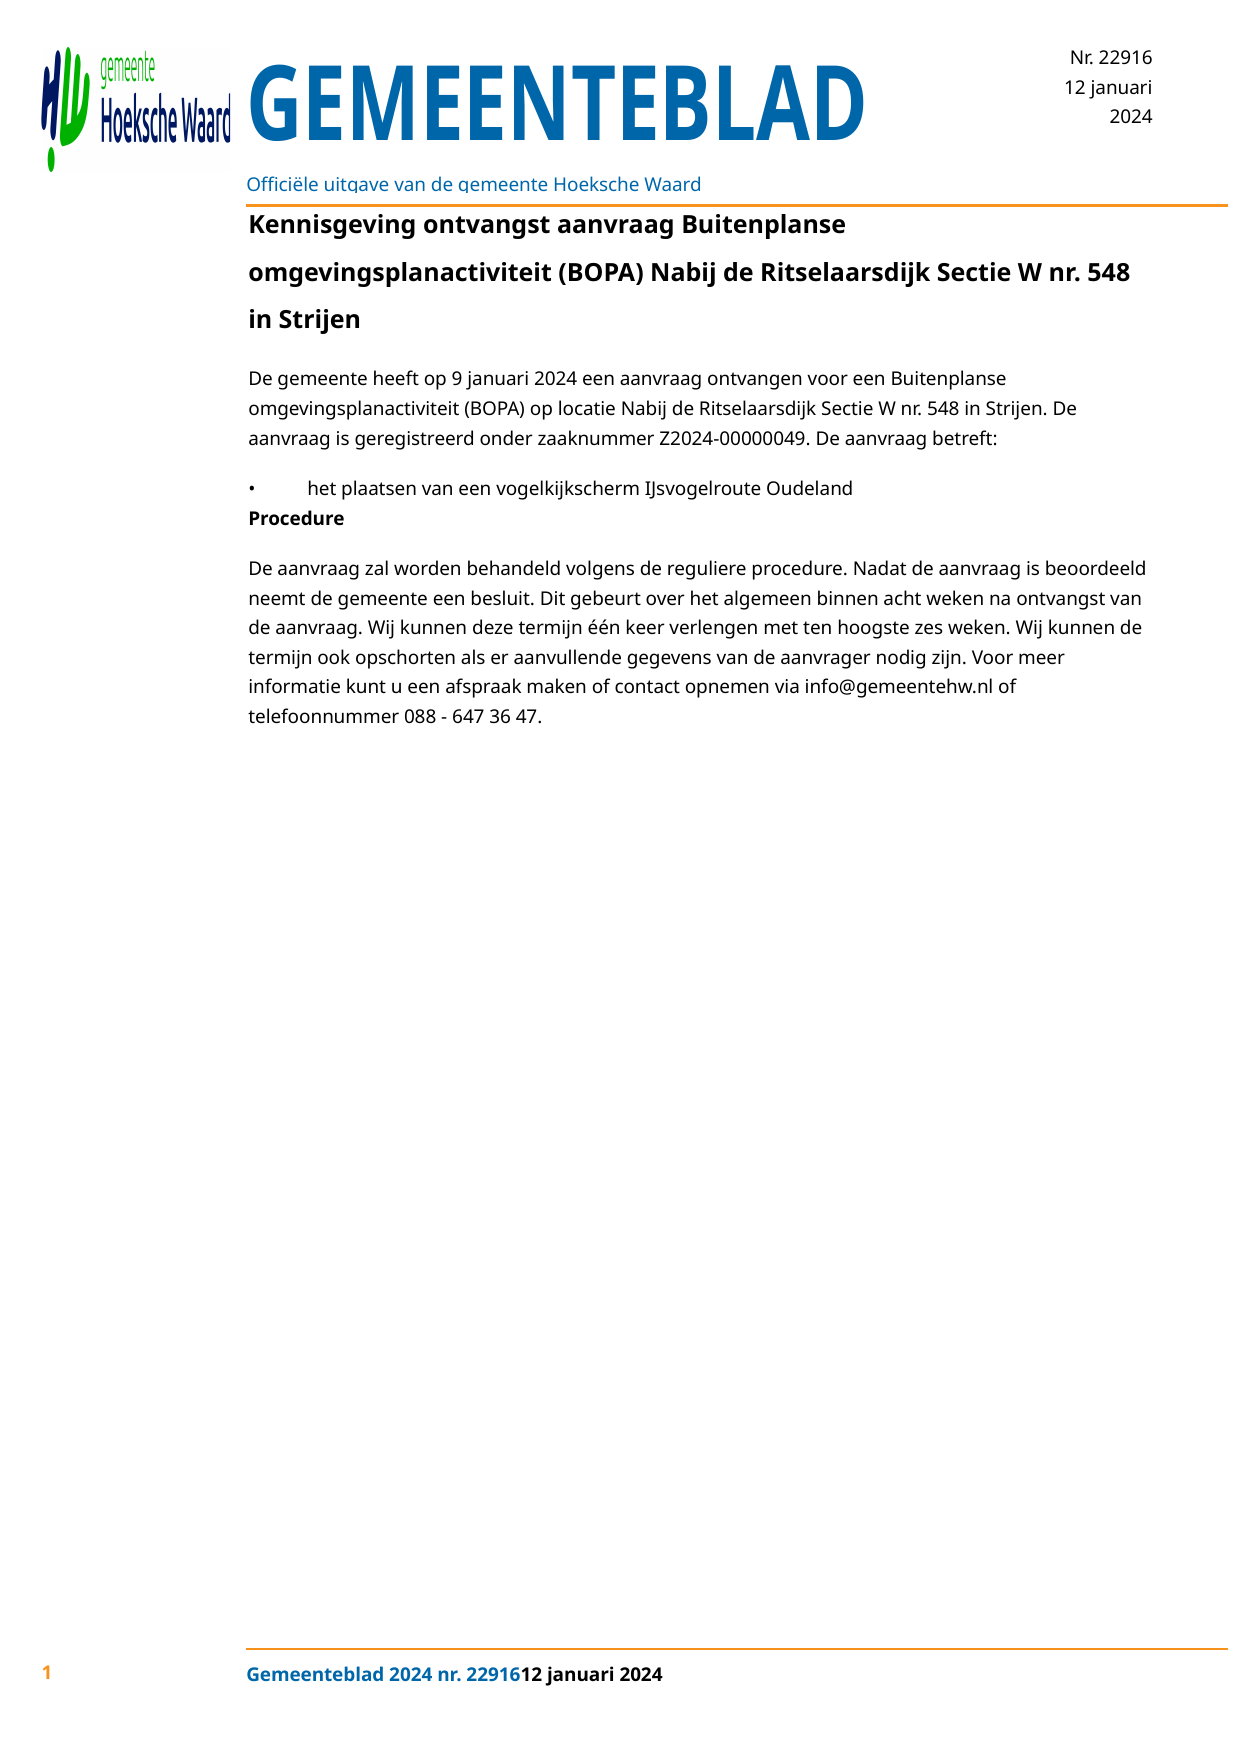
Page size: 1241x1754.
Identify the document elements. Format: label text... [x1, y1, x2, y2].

text De gemeente heeft op 9 januari 2024 een aanvraag ontvangen voor een Buitenplanse omgevingsplanactiviteit (BOPA) op locatie Nabij de Ritselaarsdijk Sectie W nr. 548 in Strijen. De aanvraag is geregistreerd onder zaaknummer Z2024-00000049. De aanvraag betreft: [248, 366, 1152, 450]
text Kennisgeving ontvangst aanvraag Buitenplanse omgevingsplanactiviteit (BOPA) Nabij de Ritselaarsdijk Sectie W nr. 548 in Strijen [248, 207, 1152, 336]
picture [41, 47, 231, 172]
list het plaatsen van een vogelkijkscherm IJsvogelroute Oudeland [248, 475, 1152, 501]
text De aanvraag zal worden behandeld volgens de reguliere procedure. Nadat de aanvraag is beoordeeld neemt de gemeente een besluit. Dit gebeurt over het algemeen binnen acht weken na ontvangst van de aanvraag. Wij kunnen deze termijn één keer verlengen met ten hoogste zes weken. Wij kunnen de termijn ook opschorten als er aanvullende gegevens van de aanvrager nodig zijn. Voor meer informatie kunt u een afspraak maken of contact opnemen via info@gemeentehw.nl of telefoonnummer 088 - 647 36 47. [248, 555, 1152, 729]
text Procedure [248, 505, 1152, 530]
